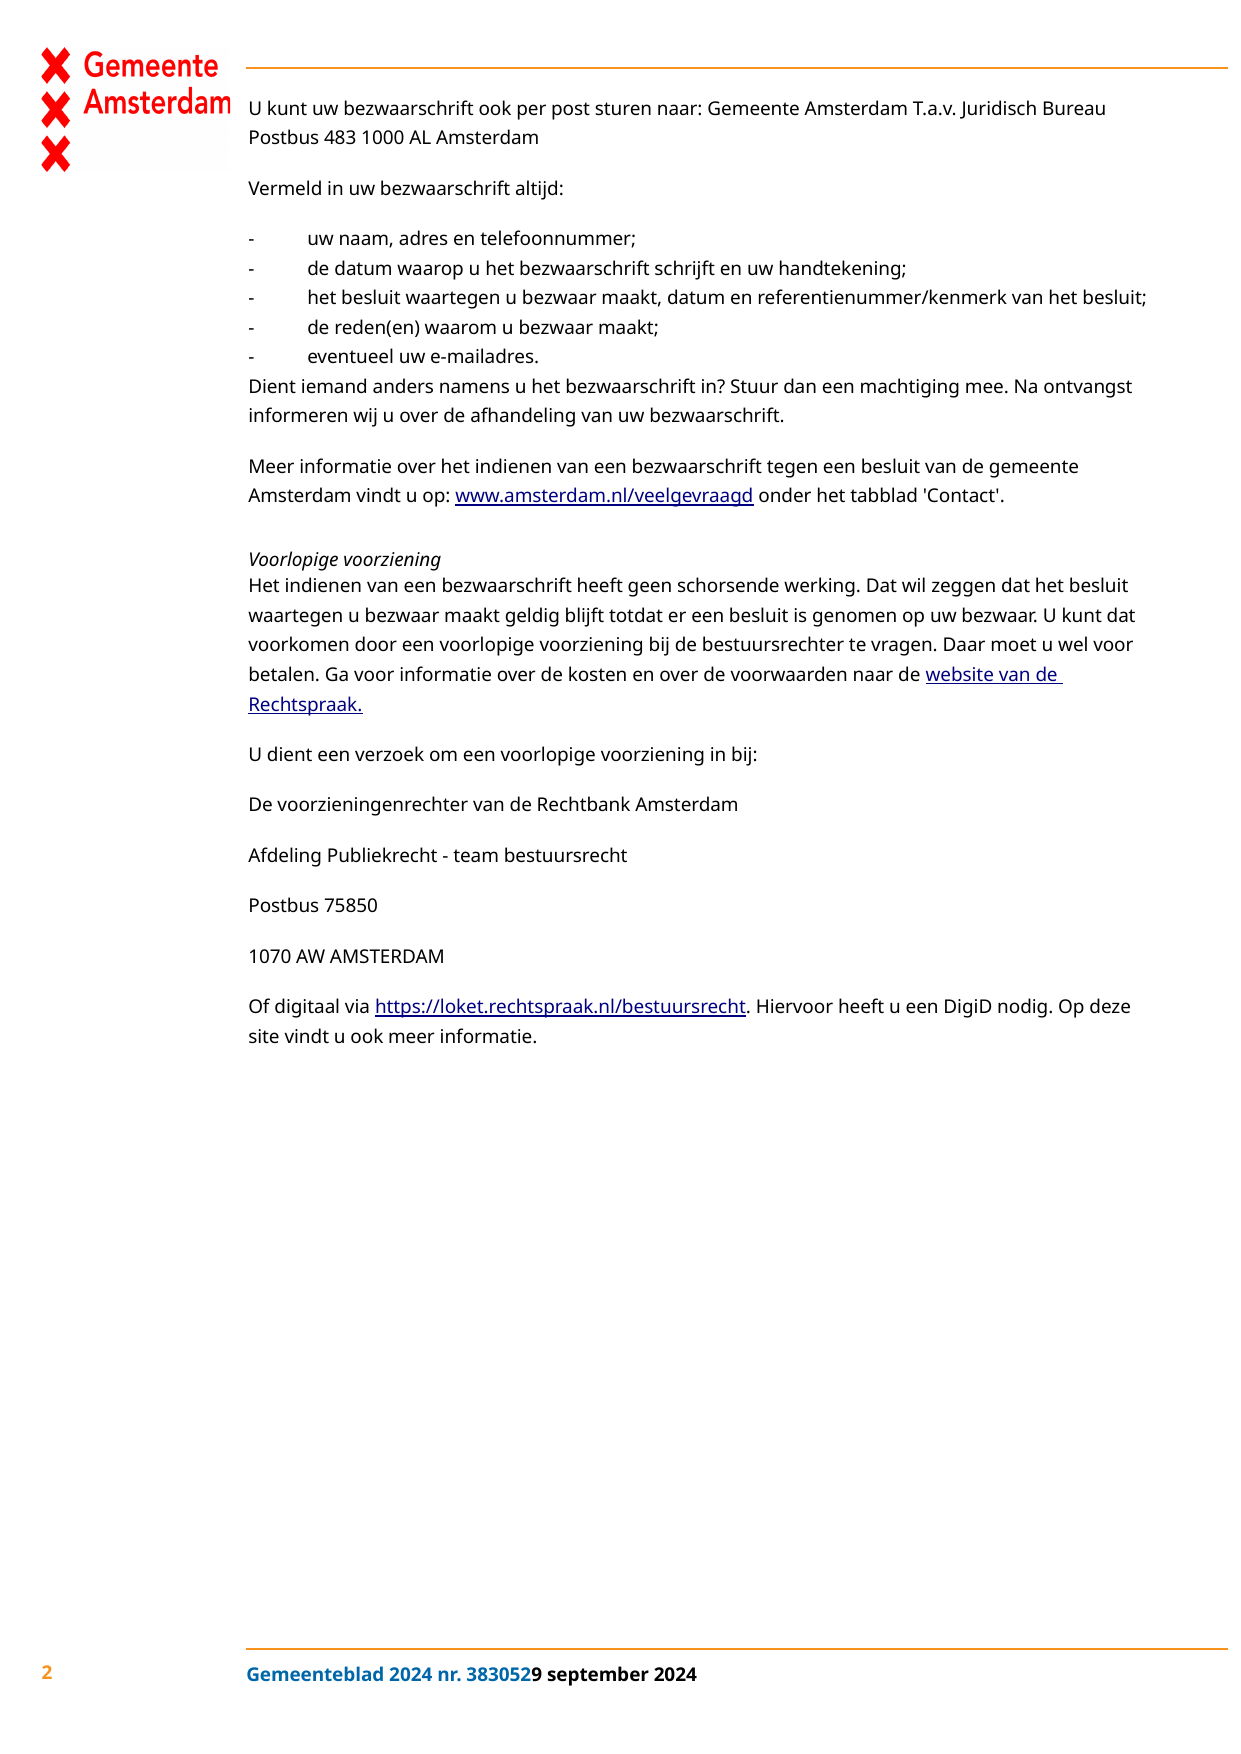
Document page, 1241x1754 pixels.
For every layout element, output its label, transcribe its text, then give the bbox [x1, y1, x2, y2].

list het besluit waartegen u bezwaar maakt, datum en referentienummer/kenmerk van het besluit; [248, 284, 1152, 310]
list eventueel uw e-mailadres. [248, 343, 1152, 369]
text Vermeld in uw bezwaarschrift altijd: [248, 175, 1152, 201]
text Het indienen van een bezwaarschrift heeft geen schorsende werking. Dat wil zeggen dat het besluit waartegen u bezwaar maakt geldig blijft totdat er een besluit is genomen op uw bezwaar. U kunt dat voorkomen door een voorlopige voorziening bij de bestuursrechter te vragen. Daar moet u wel voor betalen. Ga voor informatie over de kosten en over de voorwaarden naar de website van de Rechtspraak. [248, 572, 1152, 716]
picture [41, 47, 231, 172]
text De voorzieningenrechter van de Rechtbank Amsterdam [248, 792, 1152, 817]
text U dient een verzoek om een voorlopige voorziening in bij: [248, 741, 1152, 767]
list de reden(en) waarom u bezwaar maakt; [248, 314, 1152, 340]
text U kunt uw bezwaarschrift ook per post sturen naar: Gemeente Amsterdam T.a.v. Juridisch Bureau Postbus 483 1000 AL Amsterdam [248, 95, 1152, 150]
text 1070 AW AMSTERDAM [248, 943, 1152, 968]
list uw naam, adres en telefoonnummer; [248, 225, 1152, 251]
list de datum waarop u het bezwaarschrift schrijft en uw handtekening; [248, 255, 1152, 281]
text Postbus 75850 [248, 892, 1152, 918]
text Dient iemand anders namens u het bezwaarschrift in? Stuur dan een machtiging mee. Na ontvangst informeren wij u over de afhandeling van uw bezwaarschrift. [248, 373, 1152, 428]
text Meer informatie over het indienen van een bezwaarschrift tegen een besluit van de gemeente Amsterdam vindt u op: www.amsterdam.nl/veelgevraagd onder het tabblad 'Contact'. [248, 453, 1152, 508]
text Of digitaal via https://loket.rechtspraak.nl/bestuursrecht. Hiervoor heeft u een DigiD nodig. Op deze site vindt u ook meer informatie. [248, 993, 1152, 1048]
text Afdeling Publiekrecht - team bestuursrecht [248, 842, 1152, 868]
text Voorlopige voorziening [248, 547, 1152, 572]
